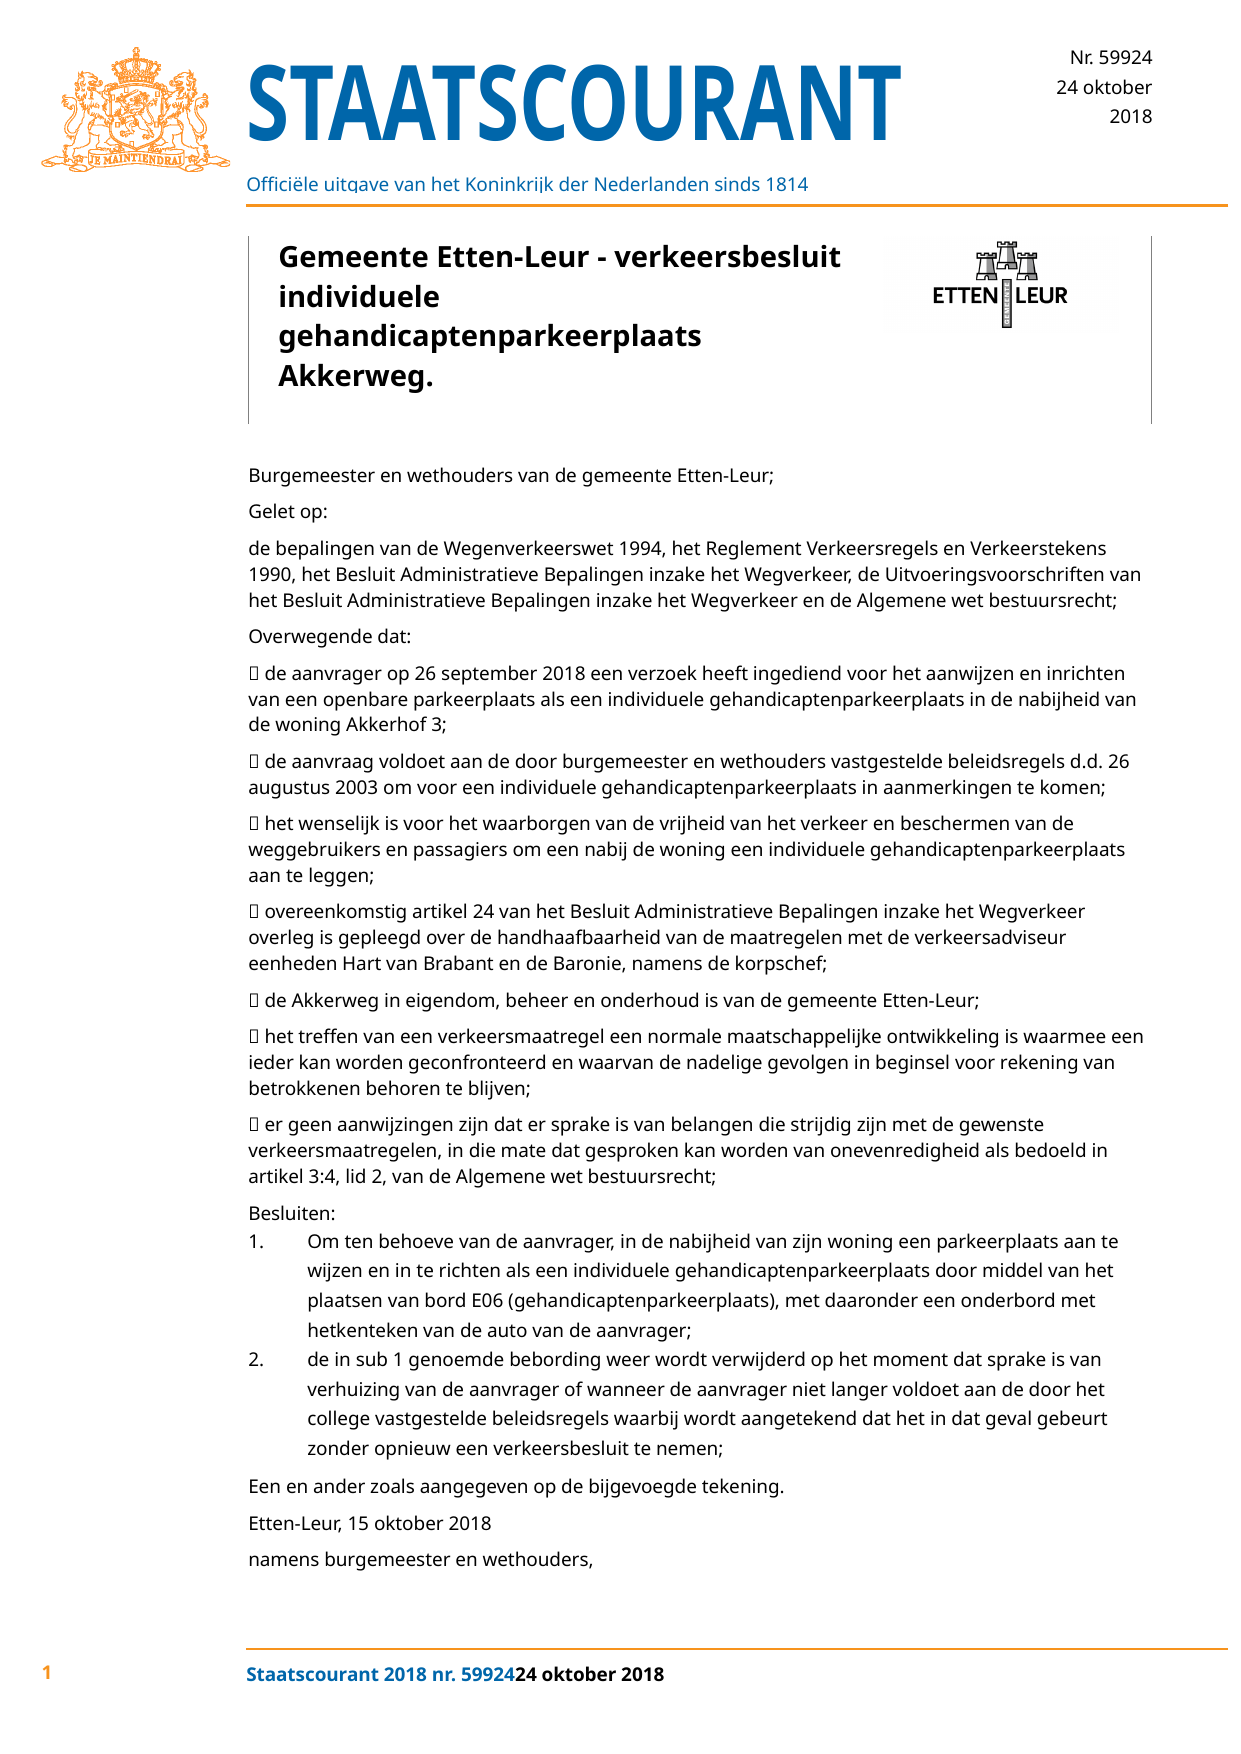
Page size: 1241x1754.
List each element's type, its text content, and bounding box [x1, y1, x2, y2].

list de in sub 1 genoemde bebording weer wordt verwijderd op het moment dat sprake is van verhuizing van de aanvrager of wanneer de aanvrager niet langer voldoet aan de door het college vastgestelde beleidsregels waarbij wordt aangetekend dat het in dat geval gebeurt zonder opnieuw een verkeersbesluit te nemen; [248, 1346, 1152, 1461]
table_header [1119, 236, 1151, 332]
text Een en ander zoals aangegeven op de bijgevoegde tekening. [248, 1473, 1152, 1499]
text  de Akkerweg in eigendom, beheer en onderhoud is van de gemeente Etten-Leur; [248, 987, 1152, 1013]
text Etten-Leur, 15 oktober 2018 [248, 1510, 1152, 1536]
table_header [850, 333, 1151, 424]
text Overwegende dat: [248, 623, 1152, 649]
picture [41, 47, 231, 172]
text namens burgemeester en wethouders, [248, 1546, 1152, 1572]
text  de aanvrager op 26 september 2018 een verzoek heeft ingediend voor het aanwijzen en inrichten van een openbare parkeerplaats als een individuele gehandicaptenparkeerplaats in de nabijheid van de woning Akkerhof 3; [248, 660, 1152, 737]
text  het wenselijk is voor het waarborgen van de vrijheid van het verkeer en beschermen van de weggebruikers en passagiers om een nabij de woning een individuele gehandicaptenparkeerplaats aan te leggen; [248, 811, 1152, 888]
text Gelet op: [248, 499, 1152, 524]
table_header Gemeente Etten-Leur - verkeersbesluit individuele gehandicaptenparkeerplaats Akkerweg. [249, 236, 850, 424]
text  er geen aanwijzingen zijn dat er sprake is van belangen die strijdig zijn met de gewenste verkeersmaatregelen, in die mate dat gesproken kan worden van onevenredigheid als bedoeld in artikel 3:4, lid 2, van de Algemene wet bestuursrecht; [248, 1112, 1152, 1189]
text  de aanvraag voldoet aan de door burgemeester en wethouders vastgestelde beleidsregels d.d. 26 augustus 2003 om voor een individuele gehandicaptenparkeerplaats in aanmerkingen te komen; [248, 748, 1152, 800]
text de bepalingen van de Wegenverkeerswet 1994, het Reglement Verkeersregels en Verkeerstekens 1990, het Besluit Administratieve Bepalingen inzake het Wegverkeer, de Uitvoeringsvoorschriften van het Besluit Administratieve Bepalingen inzake het Wegverkeer en de Algemene wet bestuursrecht; [248, 535, 1152, 612]
text  overeenkomstig artikel 24 van het Besluit Administratieve Bepalingen inzake het Wegverkeer overleg is gepleegd over de handhaafbaarheid van de maatregelen met de verkeersadviseur eenheden Hart van Brabant en de Baronie, namens de korpschef; [248, 899, 1152, 976]
picture [882, 236, 1119, 333]
text  het treffen van een verkeersmaatregel een normale maatschappelijke ontwikkeling is waarmee een ieder kan worden geconfronteerd en waarvan de nadelige gevolgen in beginsel voor rekening van betrokkenen behoren te blijven; [248, 1023, 1152, 1101]
list Om ten behoeve van de aanvrager, in de nabijheid van zijn woning een parkeerplaats aan te wijzen en in te richten als een individuele gehandicaptenparkeerplaats door middel van het plaatsen van bord E06 (gehandicaptenparkeerplaats), met daaronder een onderbord met hetkenteken van de auto van de aanvrager; [248, 1228, 1152, 1343]
text Besluiten: [248, 1200, 1152, 1226]
table_header [850, 236, 882, 332]
text Burgemeester en wethouders van de gemeente Etten-Leur; [248, 462, 1152, 488]
